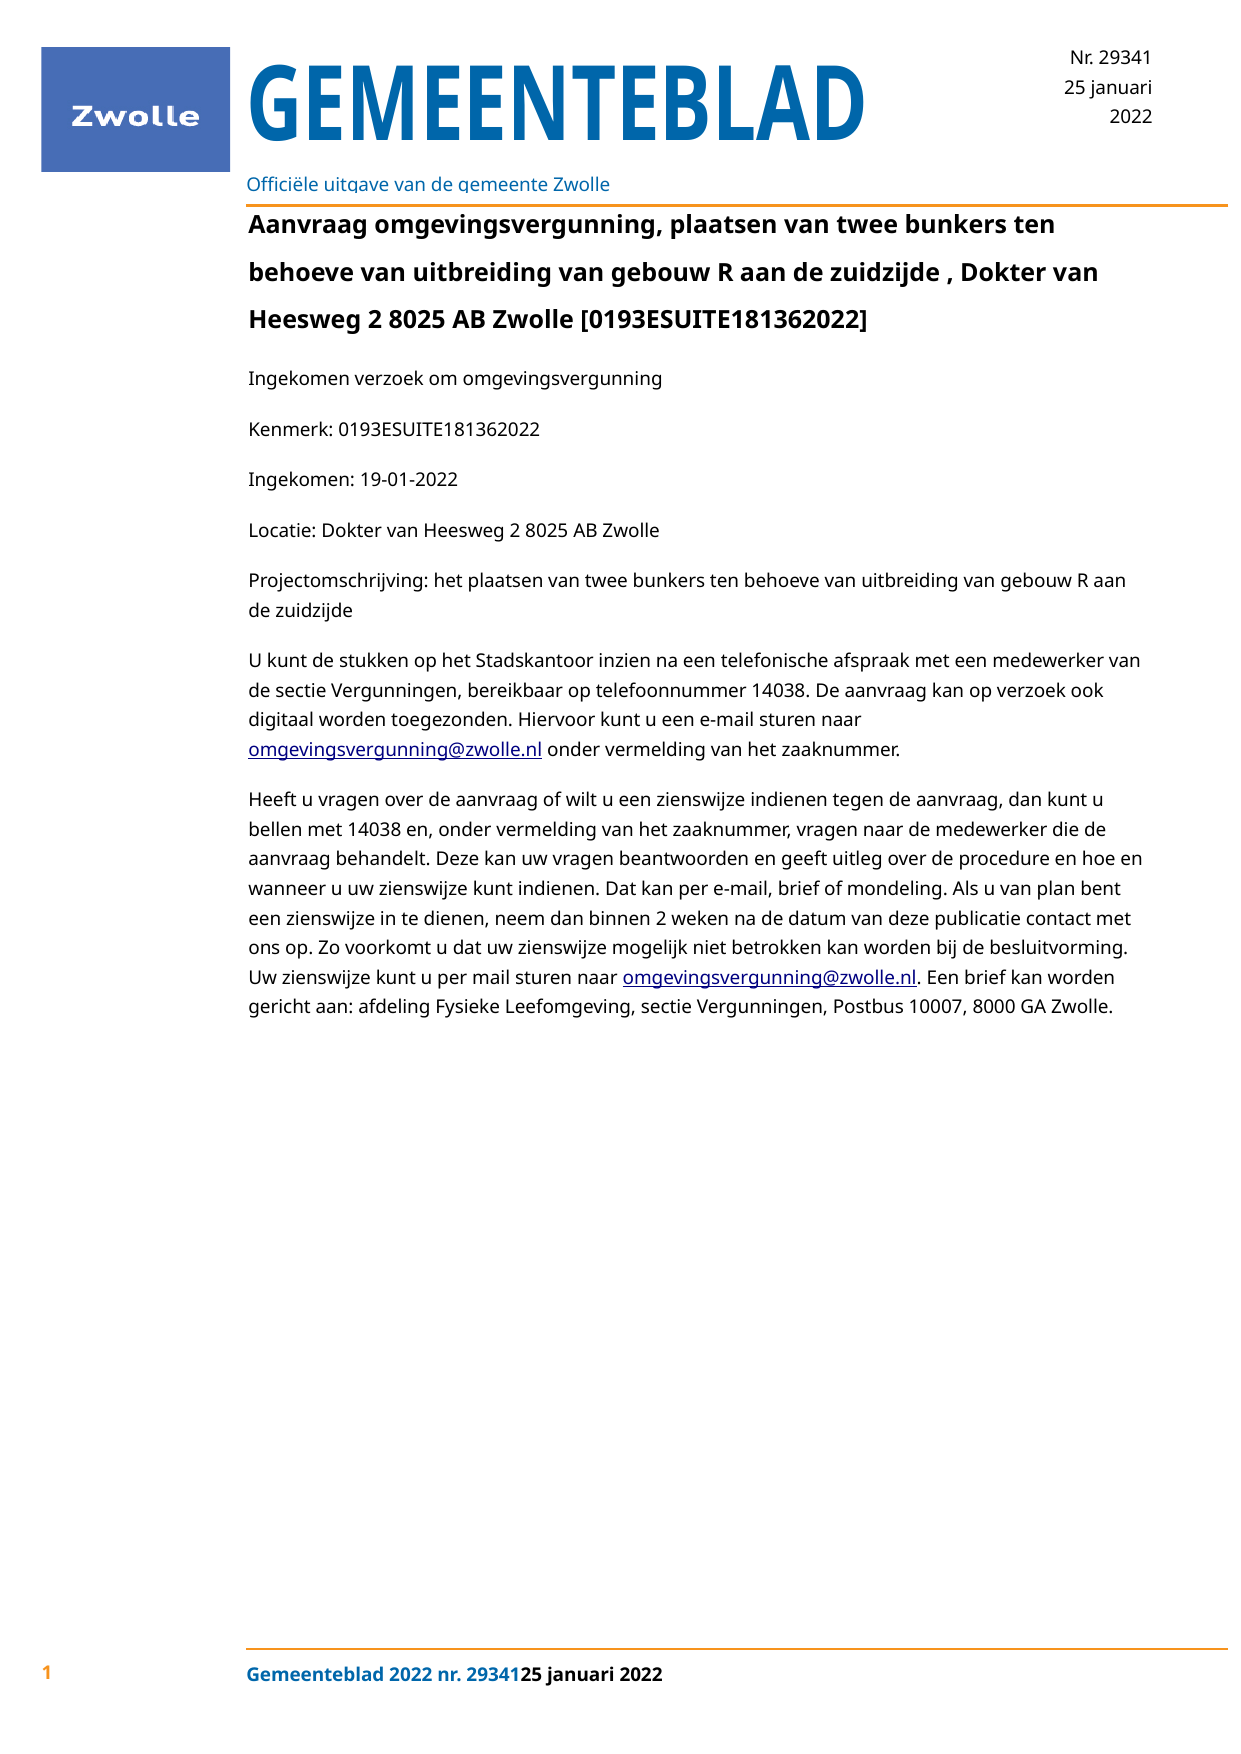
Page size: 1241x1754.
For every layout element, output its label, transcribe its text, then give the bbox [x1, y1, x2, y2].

text Projectomschrijving: het plaatsen van twee bunkers ten behoeve van uitbreiding van gebouw R aan de zuidzijde [248, 567, 1152, 622]
text Ingekomen: 19-01-2022 [248, 466, 1152, 492]
text Locatie: Dokter van Heesweg 2 8025 AB Zwolle [248, 517, 1152, 542]
text U kunt de stukken op het Stadskantoor inzien na een telefonische afspraak met een medewerker van de sectie Vergunningen, bereikbaar op telefoonnummer 14038. De aanvraag kan op verzoek ook digitaal worden toegezonden. Hiervoor kunt u een e-mail sturen naar omgevingsvergunning@zwolle.nl onder vermelding van het zaaknummer. [248, 647, 1152, 762]
text Ingekomen verzoek om omgevingsvergunning [248, 366, 1152, 391]
picture [41, 47, 231, 172]
text Aanvraag omgevingsvergunning, plaatsen van twee bunkers ten behoeve van uitbreiding van gebouw R aan de zuidzijde , Dokter van Heesweg 2 8025 AB Zwolle [0193ESUITE181362022] [248, 207, 1152, 336]
text Heeft u vragen over de aanvraag of wilt u een zienswijze indienen tegen de aanvraag, dan kunt u bellen met 14038 en, onder vermelding van het zaaknummer, vragen naar de medewerker die de aanvraag behandelt. Deze kan uw vragen beantwoorden en geeft uitleg over de procedure en hoe en wanneer u uw zienswijze kunt indienen. Dat kan per e-mail, brief of mondeling. Als u van plan bent een zienswijze in te dienen, neem dan binnen 2 weken na de datum van deze publicatie contact met ons op. Zo voorkomt u dat uw zienswijze mogelijk niet betrokken kan worden bij de besluitvorming. Uw zienswijze kunt u per mail sturen naar omgevingsvergunning@zwolle.nl. Een brief kan worden gericht aan: afdeling Fysieke Leefomgeving, sectie Vergunningen, Postbus 10007, 8000 GA Zwolle. [248, 786, 1152, 1019]
text Kenmerk: 0193ESUITE181362022 [248, 416, 1152, 442]
